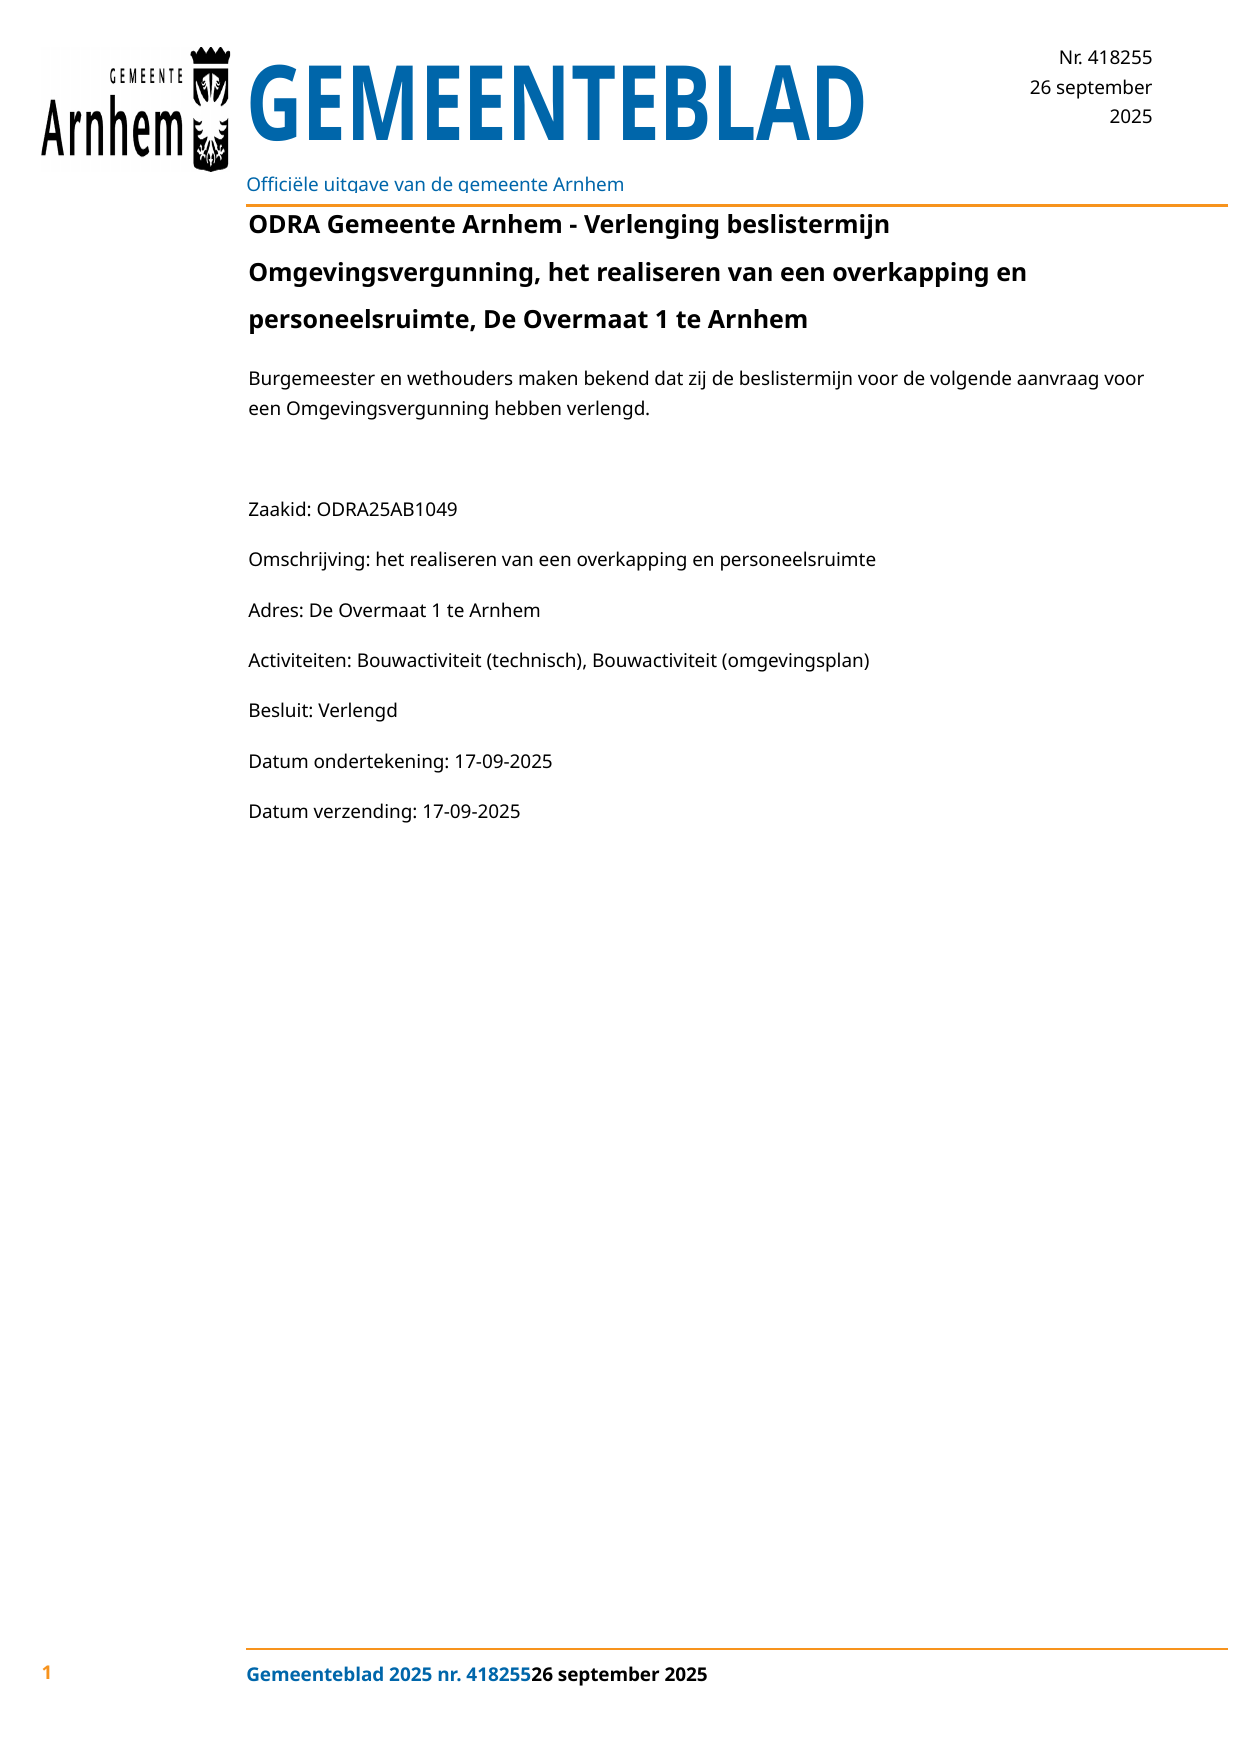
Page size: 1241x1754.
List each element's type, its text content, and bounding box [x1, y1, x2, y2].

picture [41, 47, 231, 172]
text Besluit: Verlengd [248, 698, 1152, 723]
text Omschrijving: het realiseren van een overkapping en personeelsruimte [248, 546, 1152, 572]
text Datum ondertekening: 17-09-2025 [248, 748, 1152, 774]
text Activiteiten: Bouwactiviteit (technisch), Bouwactiviteit (omgevingsplan) [248, 647, 1152, 673]
text Datum verzending: 17-09-2025 [248, 798, 1152, 824]
text Zaakid: ODRA25AB1049 [248, 496, 1152, 522]
text Burgemeester en wethouders maken bekend dat zij de beslistermijn voor de volgende aanvraag voor een Omgevingsvergunning hebben verlengd. [248, 366, 1152, 421]
text ODRA Gemeente Arnhem - Verlenging beslistermijn Omgevingsvergunning, het realiseren van een overkapping en personeelsruimte, De Overmaat 1 te Arnhem [248, 207, 1152, 336]
text Adres: De Overmaat 1 te Arnhem [248, 597, 1152, 622]
